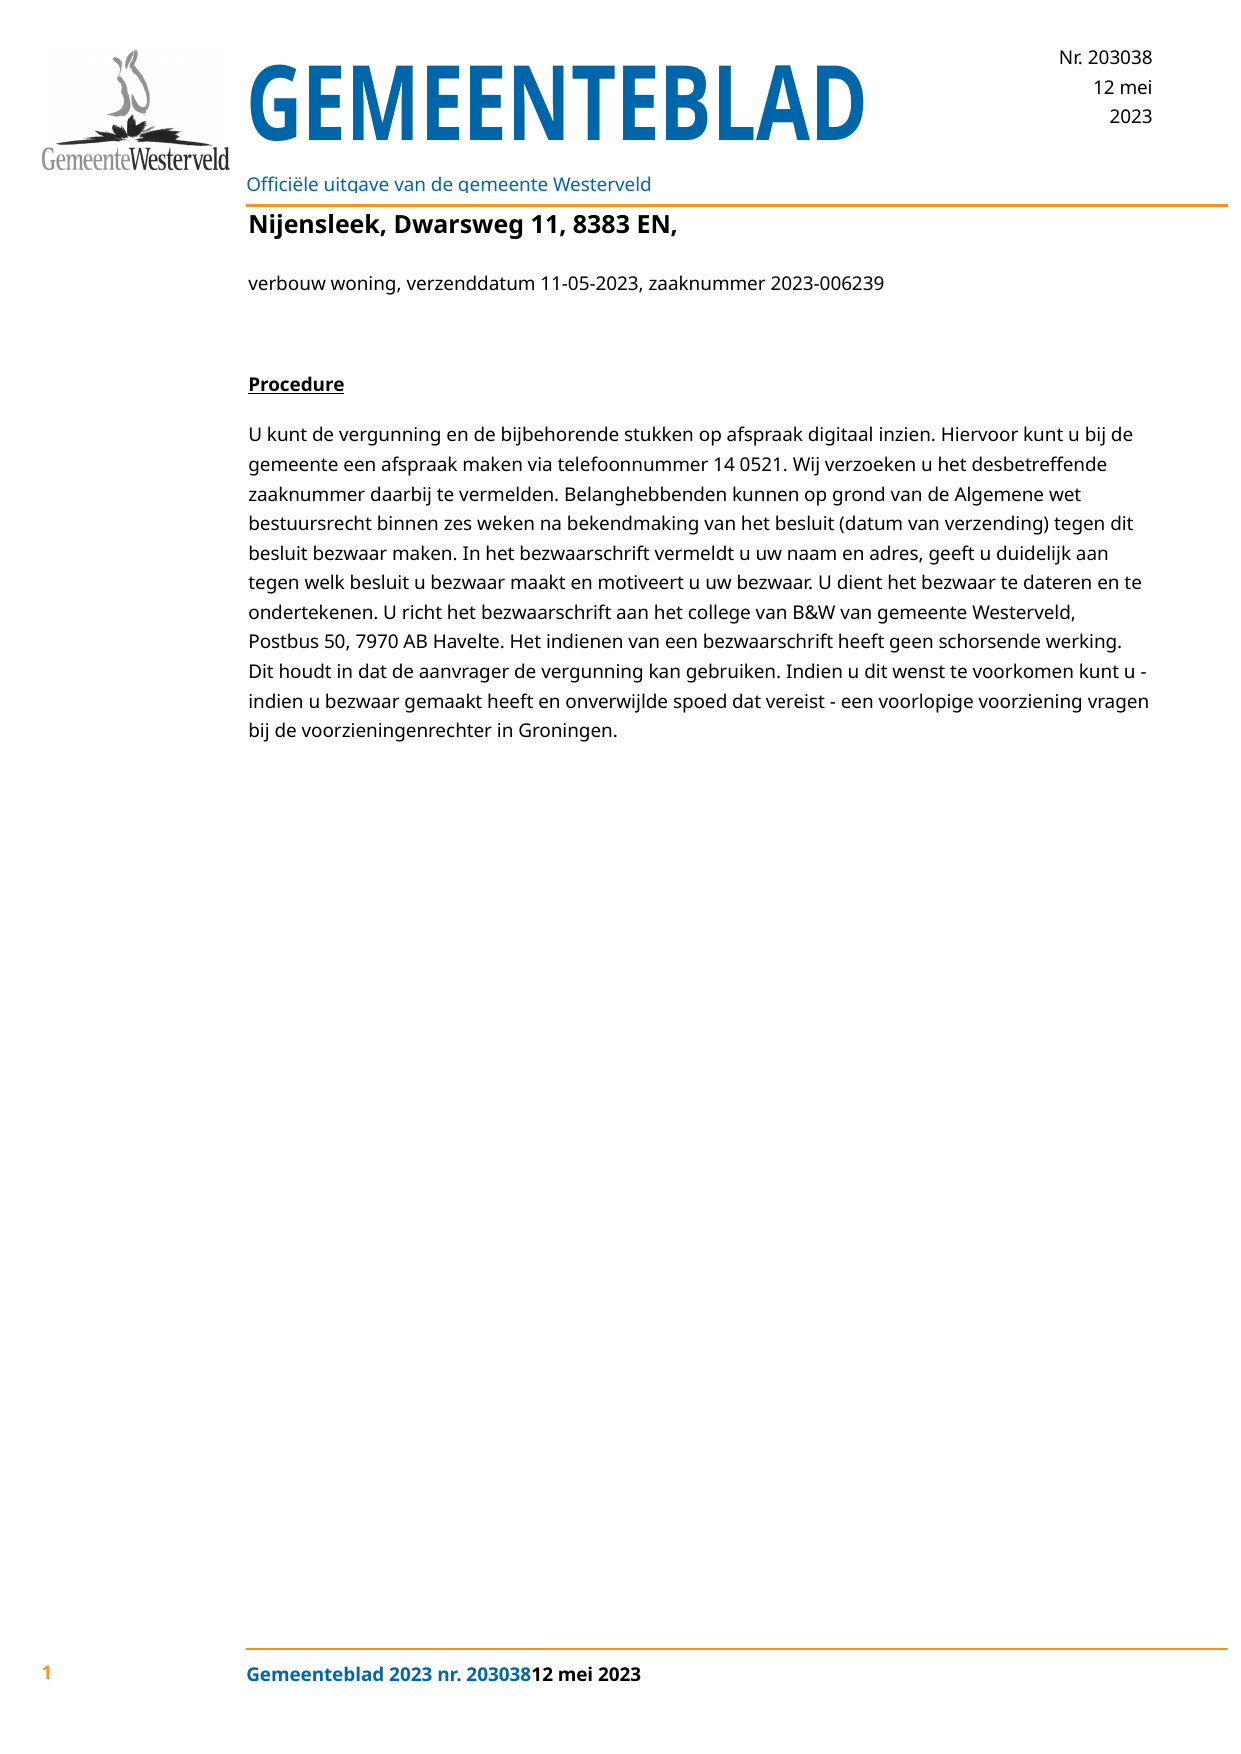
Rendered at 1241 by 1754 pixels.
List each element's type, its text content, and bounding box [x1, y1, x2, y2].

text Procedure [248, 371, 1152, 397]
picture [41, 47, 231, 172]
text verbouw woning, verzenddatum 11-05-2023, zaaknummer 2023-006239 [248, 270, 1152, 296]
text U kunt de vergunning en de bijbehorende stukken op afspraak digitaal inzien. Hiervoor kunt u bij de gemeente een afspraak maken via telefoonnummer 14 0521. Wij verzoeken u het desbetreffende zaaknummer daarbij te vermelden. Belanghebbenden kunnen op grond van de Algemene wet bestuursrecht binnen zes weken na bekendmaking van het besluit (datum van verzending) tegen dit besluit bezwaar maken. In het bezwaarschrift vermeldt u uw naam en adres, geeft u duidelijk aan tegen welk besluit u bezwaar maakt en motiveert u uw bezwaar. U dient het bezwaar te dateren en te ondertekenen. U richt het bezwaarschrift aan het college van B&W van gemeente Westerveld, Postbus 50, 7970 AB Havelte. Het indienen van een bezwaarschrift heeft geen schorsende werking. Dit houdt in dat de aanvrager de vergunning kan gebruiken. Indien u dit wenst te voorkomen kunt u - indien u bezwaar gemaakt heeft en onverwijlde spoed dat vereist - een voorlopige voorziening vragen bij de voorzieningenrechter in Groningen. [248, 422, 1152, 743]
text Nijensleek, Dwarsweg 11, 8383 EN, [248, 207, 1152, 241]
